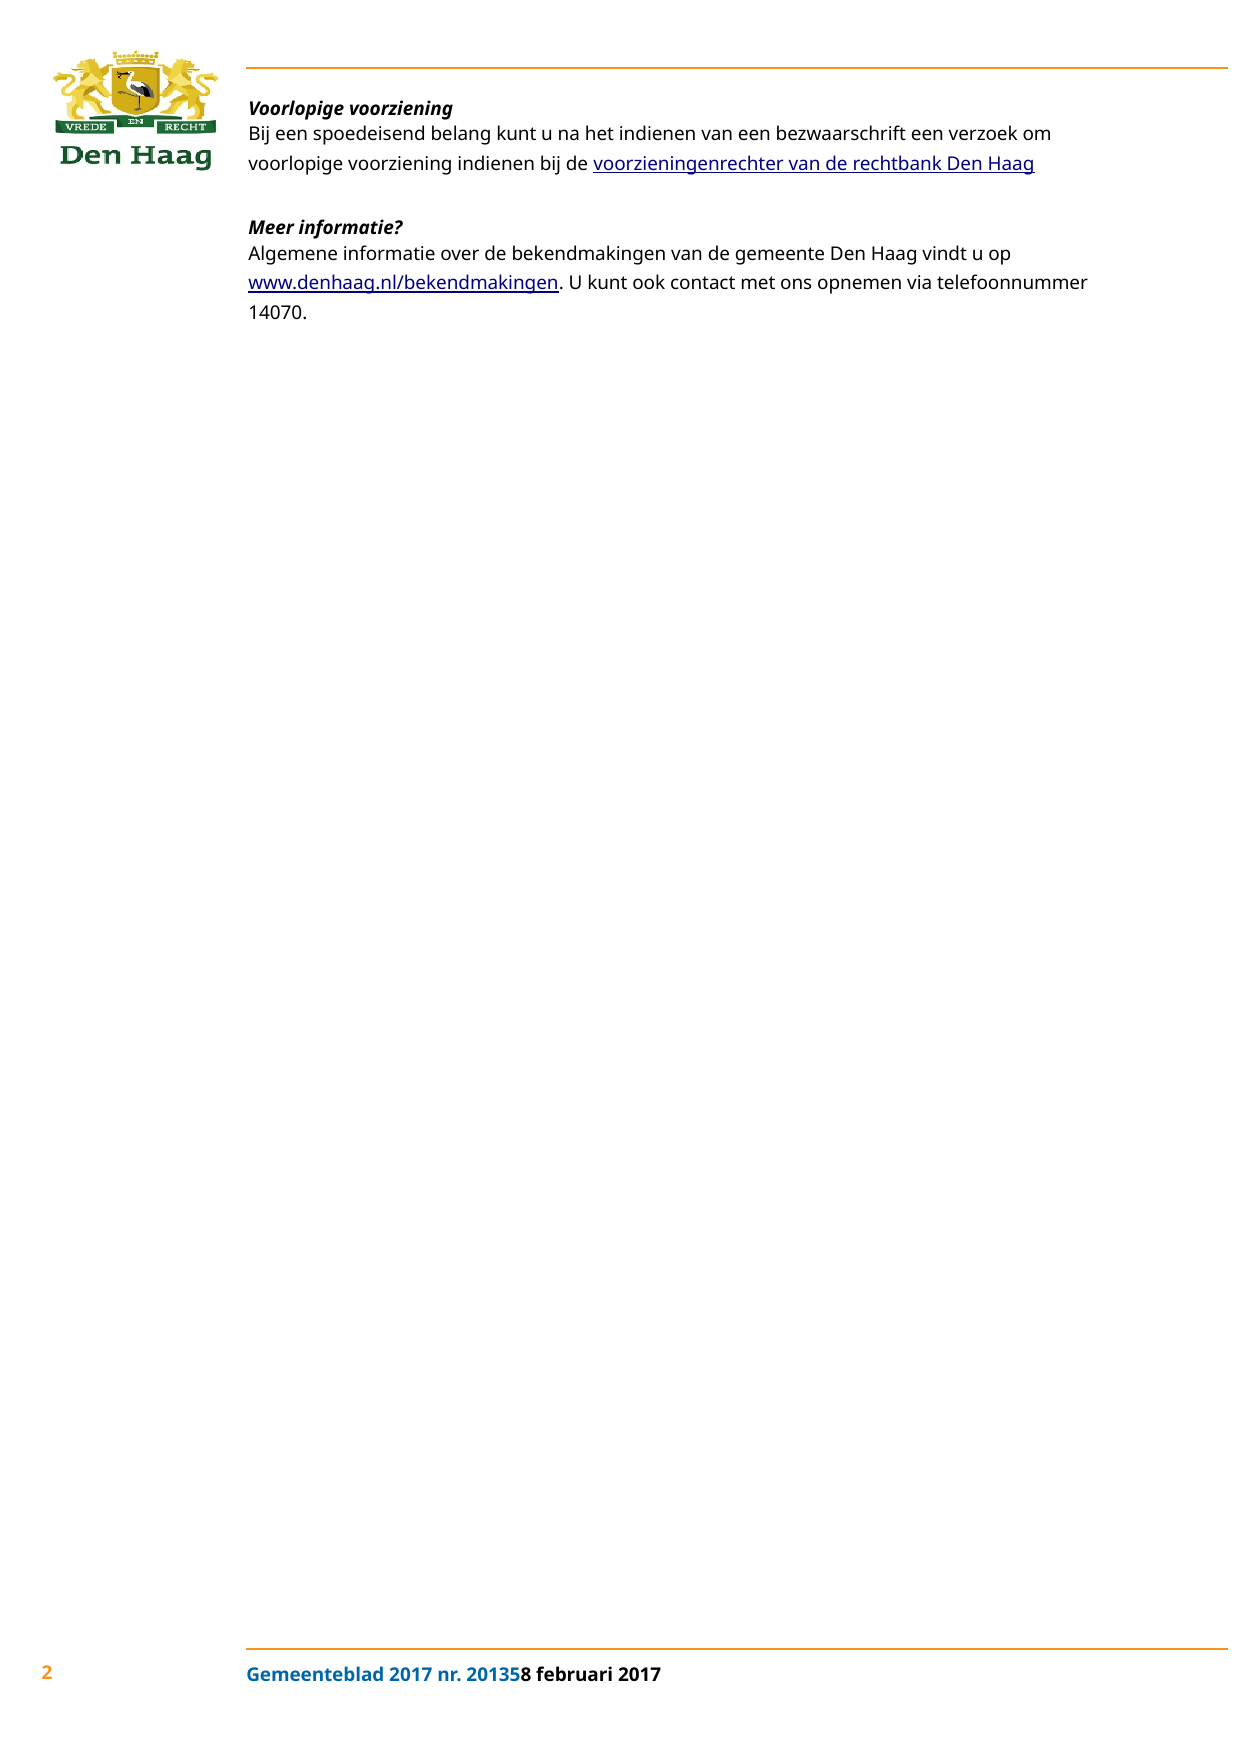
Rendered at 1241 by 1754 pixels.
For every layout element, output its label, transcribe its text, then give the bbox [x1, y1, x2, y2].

text Voorlopige voorziening [248, 95, 1152, 121]
text Meer informatie? [248, 214, 1152, 240]
text Bij een spoedeisend belang kunt u na het indienen van een bezwaarschrift een verzoek om voorlopige voorziening indienen bij de voorzieningenrechter van de rechtbank Den Haag [248, 121, 1152, 176]
text Algemene informatie over de bekendmakingen van de gemeente Den Haag vindt u op www.denhaag.nl/bekendmakingen. U kunt ook contact met ons opnemen via telefoonnummer 14070. [248, 240, 1152, 325]
picture [41, 47, 231, 172]
